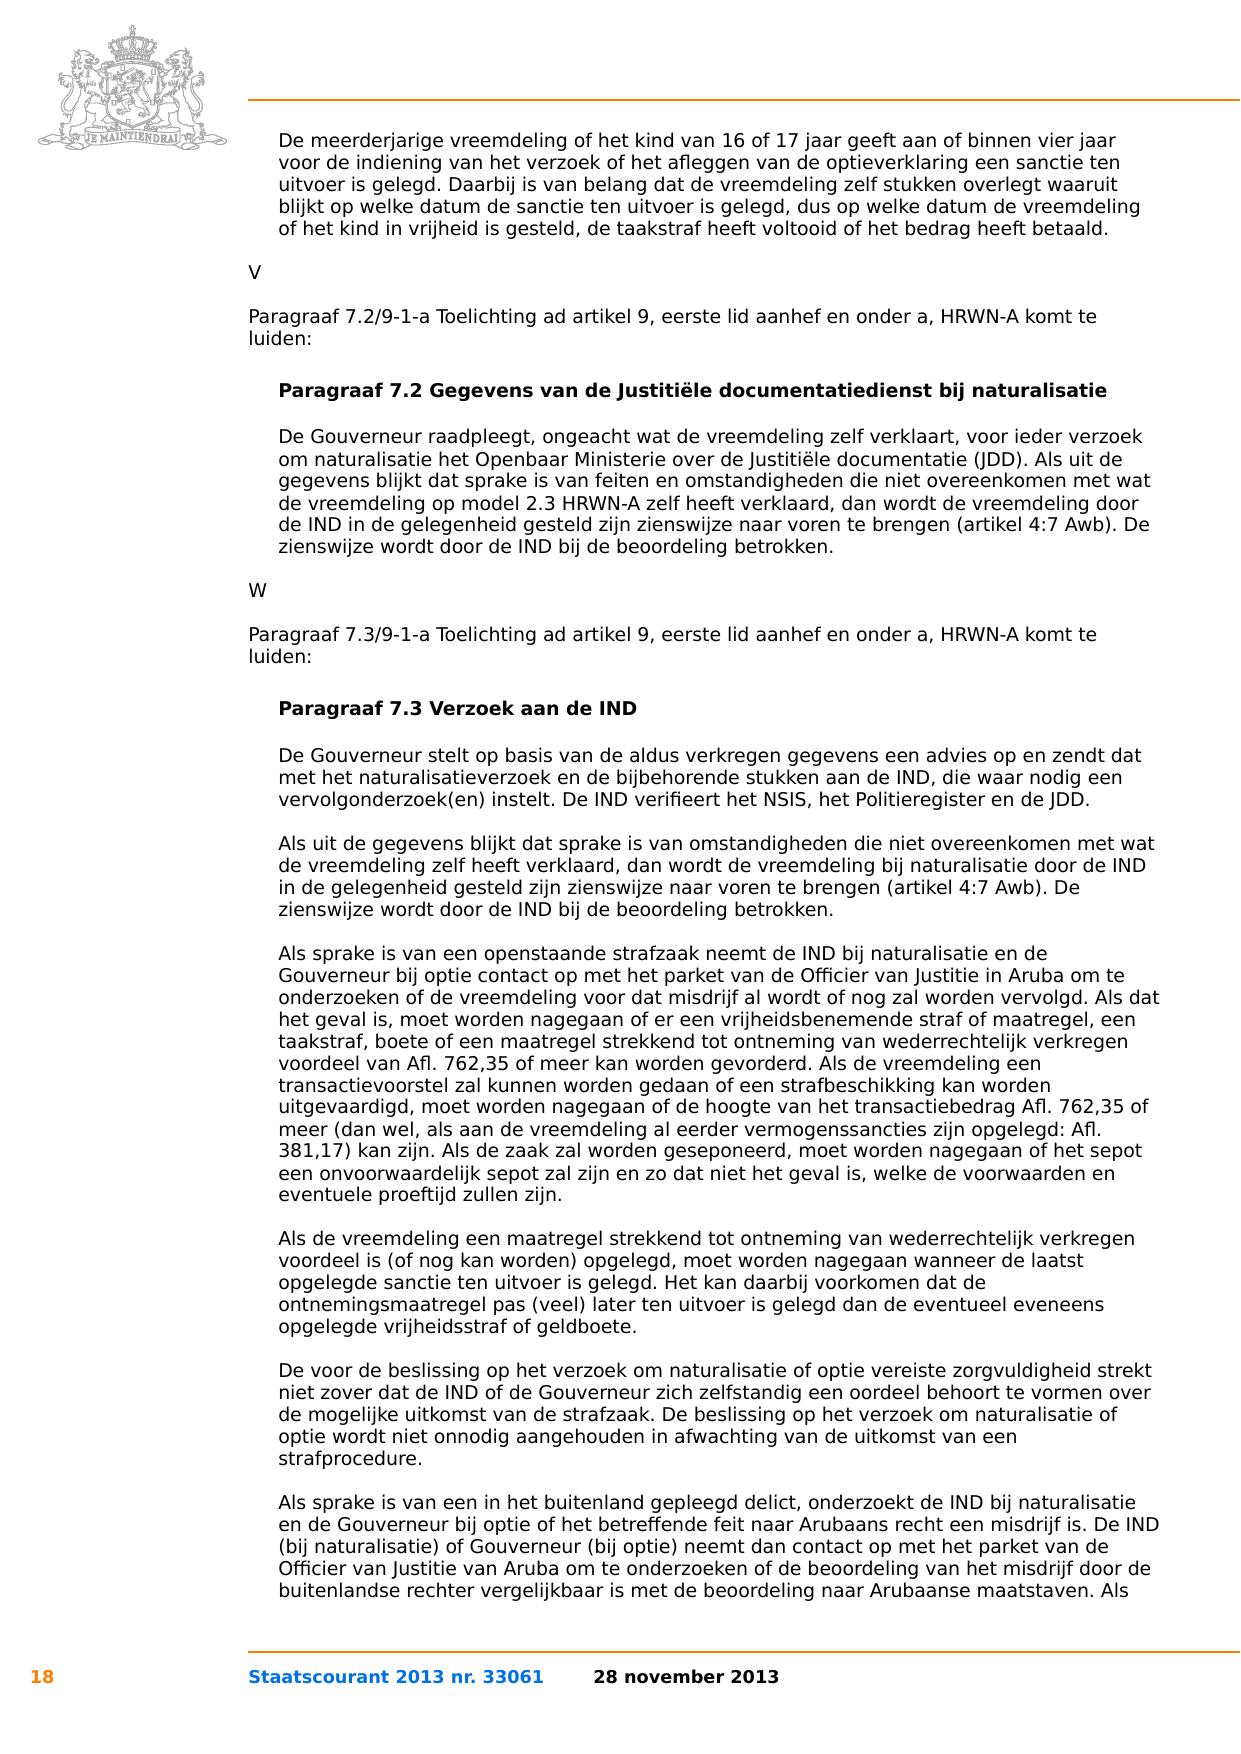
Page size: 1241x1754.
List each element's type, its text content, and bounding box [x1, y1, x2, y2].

text De meerderjarige vreemdeling of het kind van 16 of 17 jaar geeft aan of binnen vier jaar voor de indiening van het verzoek of het afleggen van de optieverklaring een sanctie ten uitvoer is gelegd. Daarbij is van belang dat de vreemdeling zelf stukken overlegt waaruit blijkt op welke datum de sanctie ten uitvoer is gelegd, dus op welke datum de vreemdeling of het kind in vrijheid is gesteld, de taakstraf heeft voltooid of het bedrag heeft betaald. [278, 130, 1163, 240]
text Als uit de gegevens blijkt dat sprake is van omstandigheden die niet overeenkomen met wat de vreemdeling zelf heeft verklaard, dan wordt de vreemdeling bij naturalisatie door de IND in de gelegenheid gesteld zijn zienswijze naar voren te brengen (artikel 4:7 Awb). De zienswijze wordt door de IND bij de beoordeling betrokken. [278, 833, 1163, 921]
text Paragraaf 7.3/9-1-a Toelichting ad artikel 9, eerste lid aanhef en onder a, HRWN-A komt te luiden: [248, 624, 1163, 668]
text Als sprake is van een in het buitenland gepleegd delict, onderzoekt de IND bij naturalisatie en de Gouverneur bij optie of het betreffende feit naar Arubaans recht een misdrijf is. De IND (bij naturalisatie) of Gouverneur (bij optie) neemt dan contact op met het parket van de Officier van Justitie van Aruba om te onderzoeken of de beoordeling van het misdrijf door de buitenlandse rechter vergelijkbaar is met de beoordeling naar Arubaanse maatstaven. Als [278, 1492, 1163, 1602]
text W [248, 580, 1163, 602]
text Als sprake is van een openstaande strafzaak neemt de IND bij naturalisatie en de Gouverneur bij optie contact op met het parket van de Officier van Justitie in Aruba om te onderzoeken of de vreemdeling voor dat misdrijf al wordt of nog zal worden vervolgd. Als dat het geval is, moet worden nagegaan of er een vrijheidsbenemende straf of maatregel, een taakstraf, boete of een maatregel strekkend tot ontneming van wederrechtelijk verkregen voordeel van Afl. 762,35 of meer kan worden gevorderd. Als de vreemdeling een transactievoorstel zal kunnen worden gedaan of een strafbeschikking kan worden uitgevaardigd, moet worden nagegaan of de hoogte van het transactiebedrag Afl. 762,35 of meer (dan wel, als aan de vreemdeling al eerder vermogenssancties zijn opgelegd: Afl. 381,17) kan zijn. Als de zaak zal worden geseponeerd, moet worden nagegaan of het sepot een onvoorwaardelijk sepot zal zijn en zo dat niet het geval is, welke de voorwaarden en eventuele proeftijd zullen zijn. [278, 943, 1163, 1206]
text De voor de beslissing op het verzoek om naturalisatie of optie vereiste zorgvuldigheid strekt niet zover dat de IND of de Gouverneur zich zelfstandig een oordeel behoort te vormen over de mogelijke uitkomst van de strafzaak. De beslissing op het verzoek om naturalisatie of optie wordt niet onnodig aangehouden in afwachting van de uitkomst van een strafprocedure. [278, 1360, 1163, 1470]
text Als de vreemdeling een maatregel strekkend tot ontneming van wederrechtelijk verkregen voordeel is (of nog kan worden) opgelegd, moet worden nagegaan wanneer de laatst opgelegde sanctie ten uitvoer is gelegd. Het kan daarbij voorkomen dat de ontnemingsmaatregel pas (veel) later ten uitvoer is gelegd dan de eventueel eveneens opgelegde vrijheidsstraf of geldboete. [278, 1228, 1163, 1338]
subtitle Paragraaf 7.3 Verzoek aan de IND [278, 698, 1163, 720]
text V [248, 262, 1163, 284]
text Paragraaf 7.2/9-1-a Toelichting ad artikel 9, eerste lid aanhef en onder a, HRWN-A komt te luiden: [248, 306, 1163, 349]
text De Gouverneur stelt op basis van de aldus verkregen gegevens een advies op en zendt dat met het naturalisatieverzoek en de bijbehorende stukken aan de IND, die waar nodig een vervolgonderzoek(en) instelt. De IND verifieert het NSIS, het Politieregister en de JDD. [278, 745, 1163, 811]
subtitle Paragraaf 7.2 Gegevens van de Justitiële documentatiedienst bij naturalisatie [278, 379, 1163, 401]
text De Gouverneur raadpleegt, ongeacht wat de vreemdeling zelf verklaart, voor ieder verzoek om naturalisatie het Openbaar Ministerie over de Justitiële documentatie (JDD). Als uit de gegevens blijkt dat sprake is van feiten en omstandigheden die niet overeenkomen met wat de vreemdeling op model 2.3 HRWN-A zelf heeft verklaard, dan wordt de vreemdeling door de IND in de gelegenheid gesteld zijn zienswijze naar voren te brengen (artikel 4:7 Awb). De zienswijze wordt door de IND bij de beoordeling betrokken. [278, 426, 1163, 558]
picture [38, 25, 227, 150]
